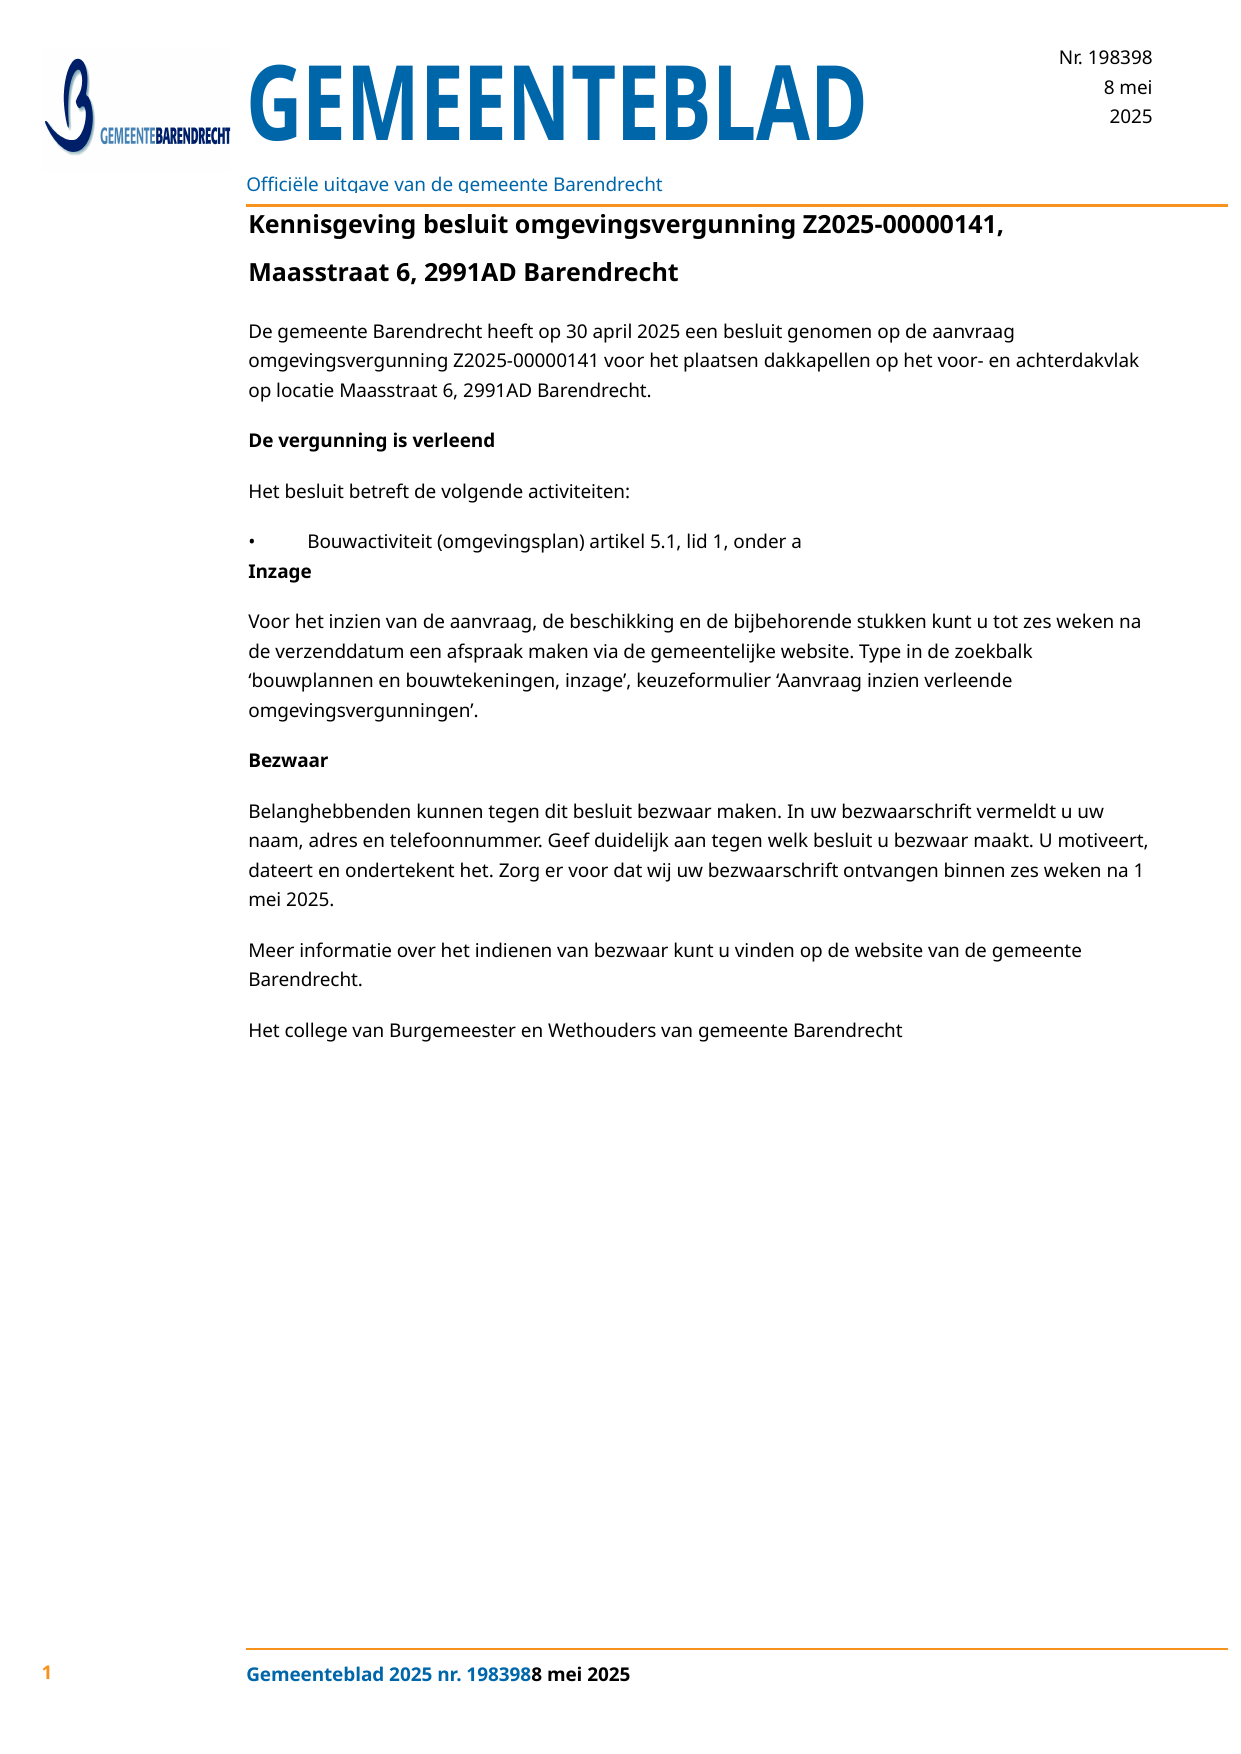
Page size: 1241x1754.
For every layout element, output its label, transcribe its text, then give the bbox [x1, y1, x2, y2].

text Belanghebbenden kunnen tegen dit besluit bezwaar maken. In uw bezwaarschrift vermeldt u uw naam, adres en telefoonnummer. Geef duidelijk aan tegen welk besluit u bezwaar maakt. U motiveert, dateert en ondertekent het. Zorg er voor dat wij uw bezwaarschrift ontvangen binnen zes weken na 1 mei 2025. [248, 798, 1152, 912]
picture [41, 47, 231, 172]
text Kennisgeving besluit omgevingsvergunning Z2025-00000141, Maasstraat 6, 2991AD Barendrecht [248, 207, 1152, 288]
text De gemeente Barendrecht heeft op 30 april 2025 een besluit genomen op de aanvraag omgevingsvergunning Z2025-00000141 voor het plaatsen dakkapellen op het voor- en achterdakvlak op locatie Maasstraat 6, 2991AD Barendrecht. [248, 318, 1152, 403]
text Het besluit betreft de volgende activiteiten: [248, 478, 1152, 504]
list Bouwactiviteit (omgevingsplan) artikel 5.1, lid 1, onder a [248, 528, 1152, 554]
text De vergunning is verleend [248, 427, 1152, 453]
text Bezwaar [248, 747, 1152, 773]
text Het college van Burgemeester en Wethouders van gemeente Barendrecht [248, 1017, 1152, 1043]
text Voor het inzien van de aanvraag, de beschikking en de bijbehorende stukken kunt u tot zes weken na de verzenddatum een afspraak maken via de gemeentelijke website. Type in de zoekbalk ‘bouwplannen en bouwtekeningen, inzage’, keuzeformulier ‘Aanvraag inzien verleende omgevingsvergunningen’. [248, 608, 1152, 723]
text Inzage [248, 558, 1152, 584]
text Meer informatie over het indienen van bezwaar kunt u vinden op de website van de gemeente Barendrecht. [248, 937, 1152, 992]
